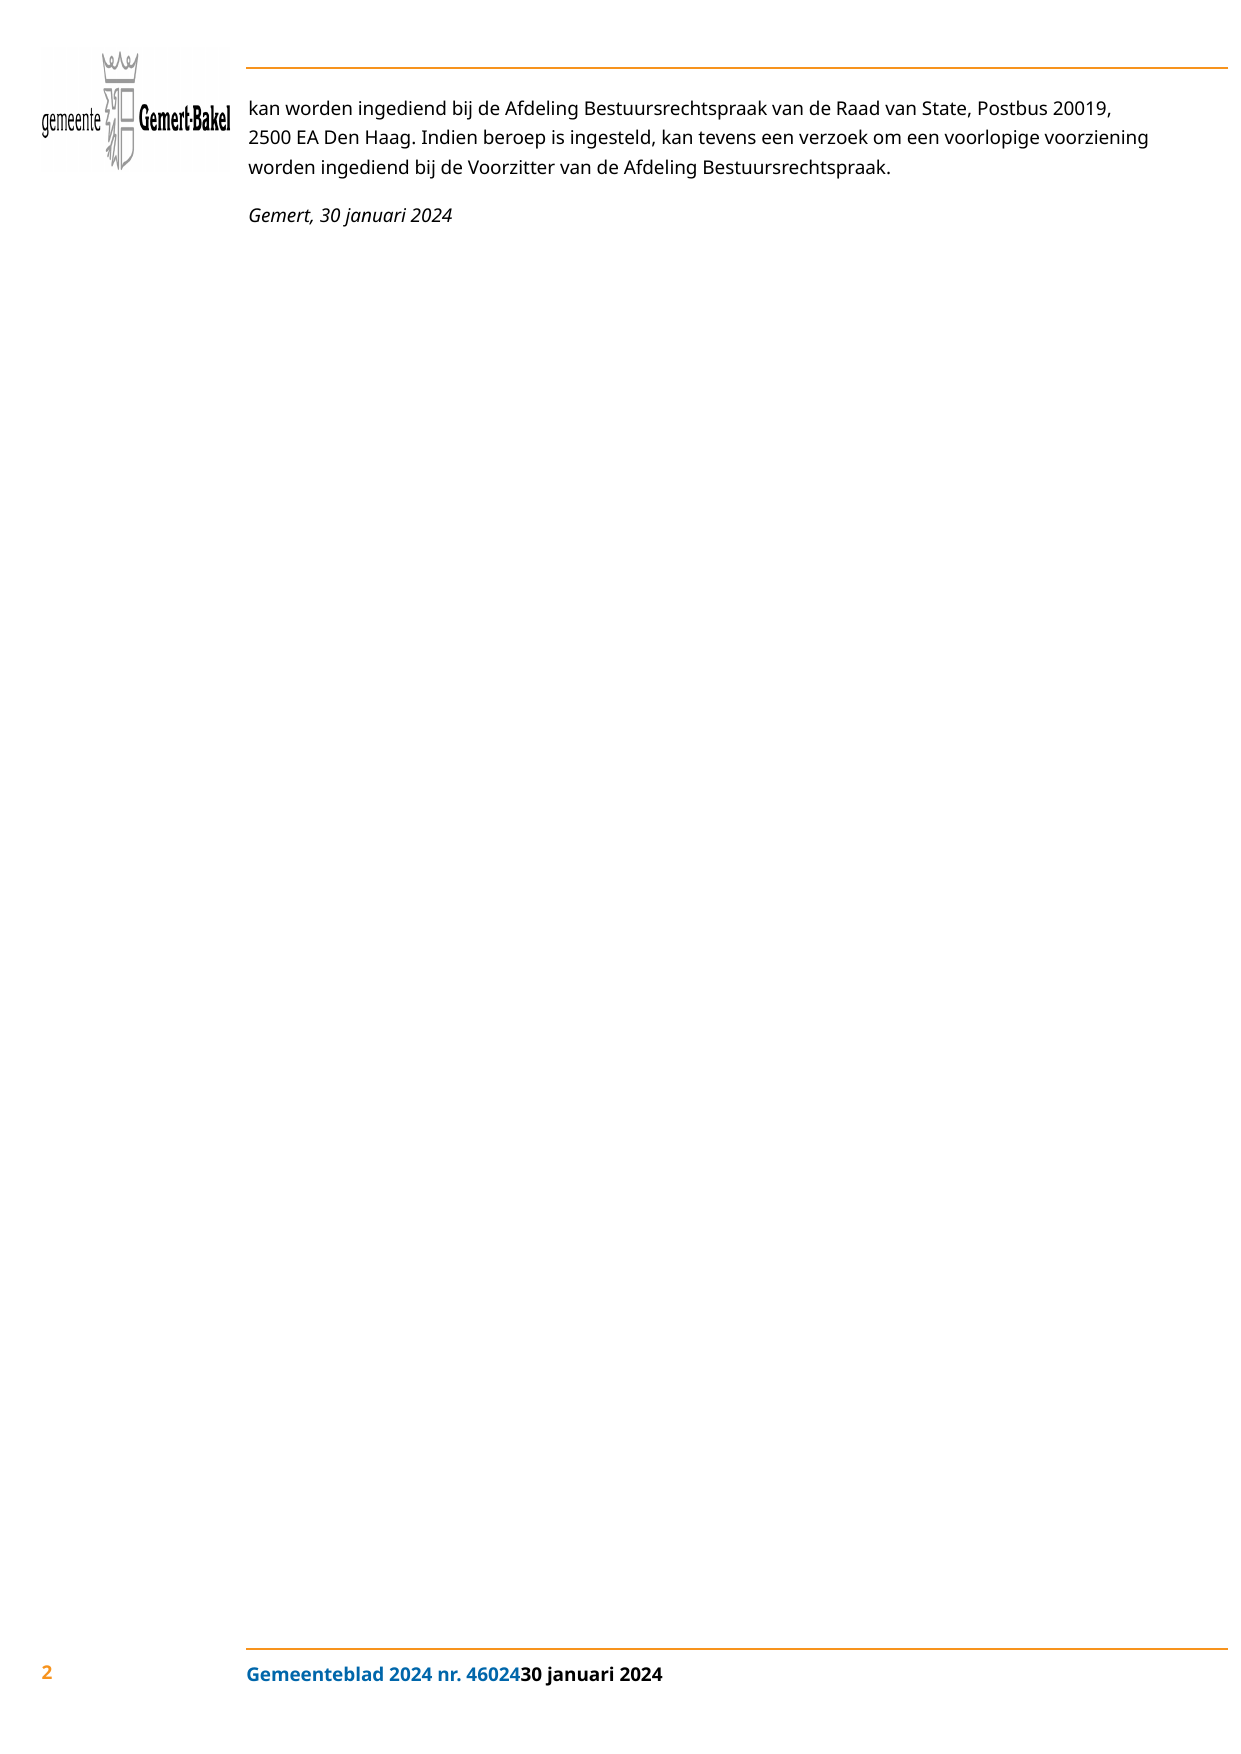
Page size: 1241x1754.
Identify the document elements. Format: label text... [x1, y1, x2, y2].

text Gemert, 30 januari 2024 [248, 202, 1152, 227]
picture [41, 47, 231, 172]
text kan worden ingediend bij de Afdeling Bestuursrechtspraak van de Raad van State, Postbus 20019, 2500 EA Den Haag. Indien beroep is ingesteld, kan tevens een verzoek om een voorlopige voorziening worden ingediend bij de Voorzitter van de Afdeling Bestuursrechtspraak. [248, 95, 1152, 180]
